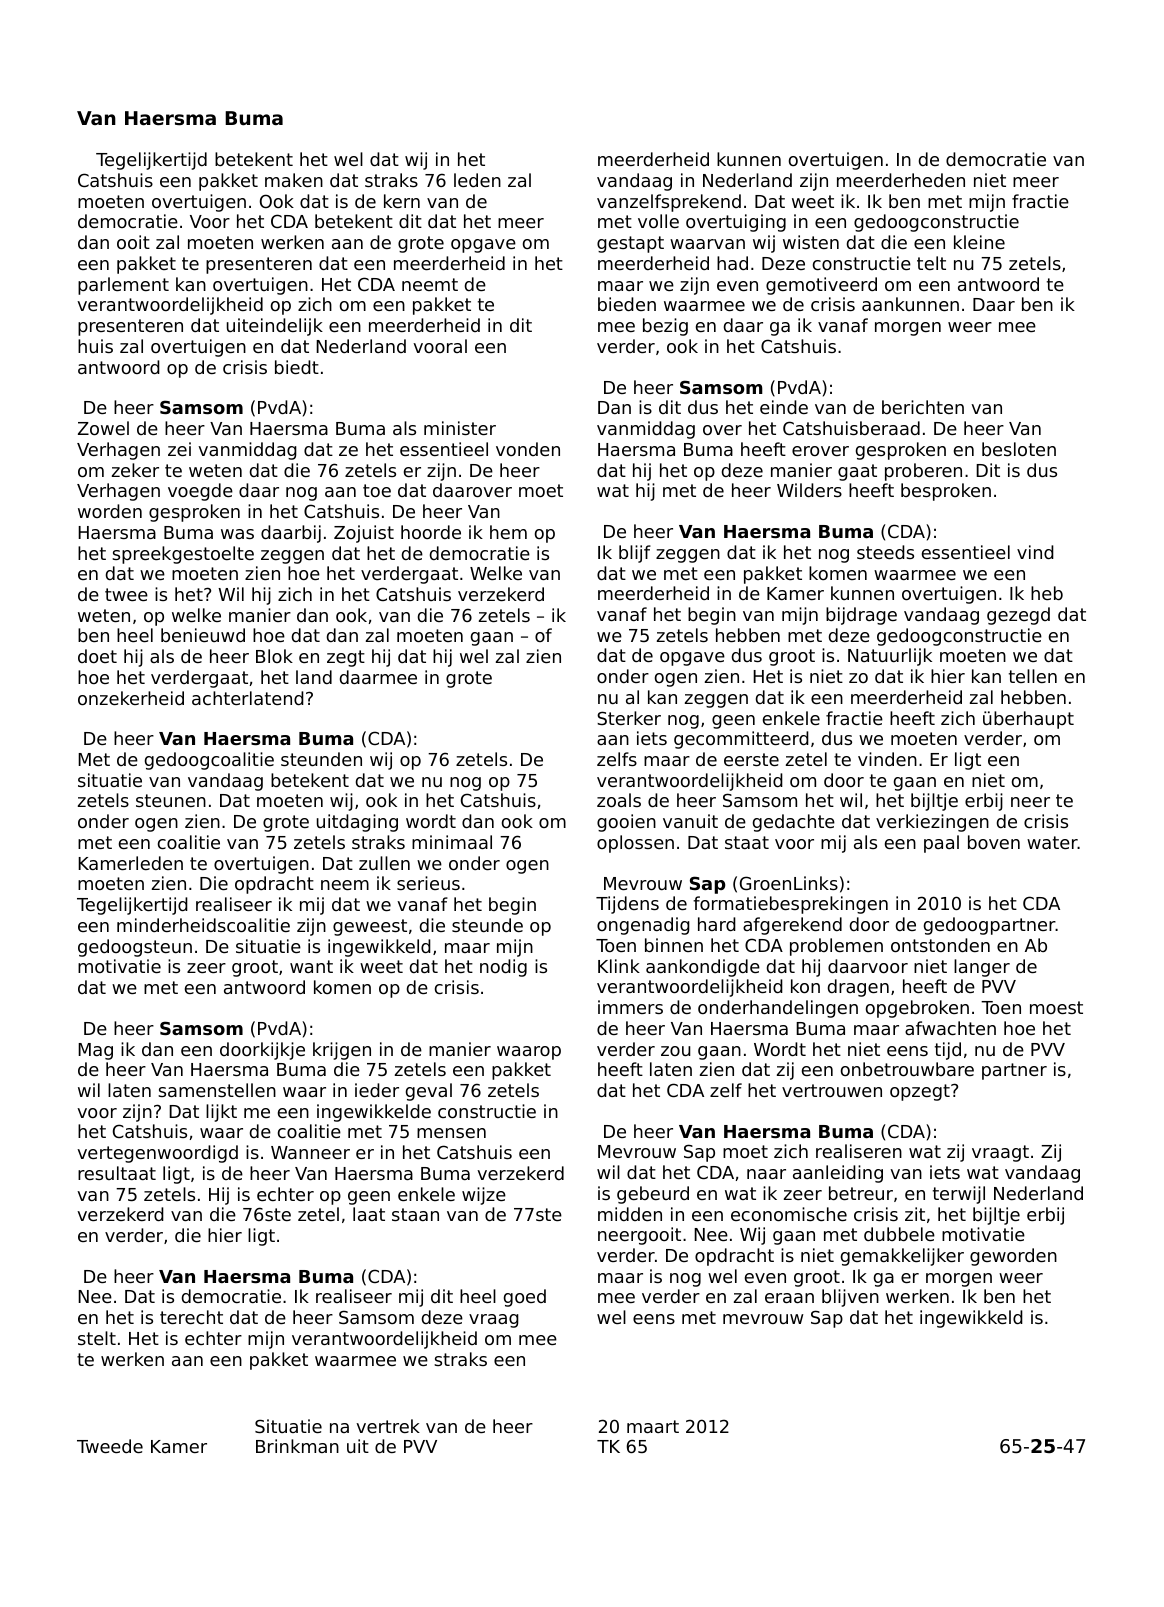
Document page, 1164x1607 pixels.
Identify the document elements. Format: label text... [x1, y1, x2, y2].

text Tegelijkertijd betekent het wel dat wij in het Catshuis een pakket maken dat straks 76 leden zal moeten overtuigen. Ook dat is de kern van de democratie. Voor het CDA betekent dit dat het meer dan ooit zal moeten werken aan de grote opgave om een pakket te presenteren dat een meerderheid in het parlement kan overtuigen. Het CDA neemt de verantwoordelijkheid op zich om een pakket te presenteren dat uiteindelijk een meerderheid in dit huis zal overtuigen en dat Nederland vooral een antwoord op de crisis biedt. [77, 150, 567, 378]
text De heer Samsom (PvdA): [596, 377, 1087, 398]
text Nee. Dat is democratie. Ik realiseer mij dit heel goed en het is terecht dat de heer Samsom deze vraag stelt. Het is echter mijn verantwoordelijkheid om mee te werken aan een pakket waarmee we straks een [77, 1287, 567, 1370]
text Zowel de heer Van Haersma Buma als minister Verhagen zei vanmiddag dat ze het essentieel vonden om zeker te weten dat die 76 zetels er zijn. De heer Verhagen voegde daar nog aan toe dat daarover moet worden gesproken in het Catshuis. De heer Van Haersma Buma was daarbij. Zojuist hoorde ik hem op het spreekgestoelte zeggen dat het de democratie is en dat we moeten zien hoe het verdergaat. Welke van de twee is het? Wil hij zich in het Catshuis verzekerd weten, op welke manier dan ook, van die 76 zetels – ik ben heel benieuwd hoe dat dan zal moeten gaan – of doet hij als de heer Blok en zegt hij dat hij wel zal zien hoe het verdergaat, het land daarmee in grote onzekerheid achterlatend? [77, 419, 567, 709]
text De heer Samsom (PvdA): [77, 1019, 567, 1039]
text De heer Van Haersma Buma (CDA): [77, 1267, 567, 1287]
text Mag ik dan een doorkijkje krijgen in de manier waarop de heer Van Haersma Buma die 75 zetels een pakket wil laten samenstellen waar in ieder geval 76 zetels voor zijn? Dat lijkt me een ingewikkelde constructie in het Catshuis, waar de coalitie met 75 mensen vertegenwoordigd is. Wanneer er in het Catshuis een resultaat ligt, is de heer Van Haersma Buma verzekerd van 75 zetels. Hij is echter op geen enkele wijze verzekerd van die 76ste zetel, laat staan van de 77ste en verder, die hier ligt. [77, 1039, 567, 1247]
text De heer Van Haersma Buma (CDA): [77, 729, 567, 750]
text Dan is dit dus het einde van de berichten van vanmiddag over het Catshuisberaad. De heer Van Haersma Buma heeft erover gesproken en besloten dat hij het op deze manier gaat proberen. Dit is dus wat hij met de heer Wilders heeft besproken. [596, 398, 1087, 502]
text De heer Van Haersma Buma (CDA): [596, 1122, 1087, 1142]
text Tijdens de formatiebesprekingen in 2010 is het CDA ongenadig hard afgerekend door de gedoogpartner. Toen binnen het CDA problemen ontstonden en Ab Klink aankondigde dat hij daarvoor niet langer de verantwoordelijkheid kon dragen, heeft de PVV immers de onderhandelingen opgebroken. Toen moest de heer Van Haersma Buma maar afwachten hoe het verder zou gaan. Wordt het niet eens tijd, nu de PVV heeft laten zien dat zij een onbetrouwbare partner is, dat het CDA zelf het vertrouwen opzegt? [596, 894, 1087, 1102]
text meerderheid kunnen overtuigen. In de democratie van vandaag in Nederland zijn meerderheden niet meer vanzelfsprekend. Dat weet ik. Ik ben met mijn fractie met volle overtuiging in een gedoogconstructie gestapt waarvan wij wisten dat die een kleine meerderheid had. Deze constructie telt nu 75 zetels, maar we zijn even gemotiveerd om een antwoord te bieden waarmee we de crisis aankunnen. Daar ben ik mee bezig en daar ga ik vanaf morgen weer mee verder, ook in het Catshuis. [596, 150, 1087, 357]
text De heer Van Haersma Buma (CDA): [596, 522, 1087, 543]
text Mevrouw Sap moet zich realiseren wat zij vraagt. Zij wil dat het CDA, naar aanleiding van iets wat vandaag is gebeurd en wat ik zeer betreur, en terwijl Nederland midden in een economische crisis zit, het bijltje erbij neergooit. Nee. Wij gaan met dubbele motivatie verder. De opdracht is niet gemakkelijker geworden maar is nog wel even groot. Ik ga er morgen weer mee verder en zal eraan blijven werken. Ik ben het wel eens met mevrouw Sap dat het ingewikkeld is. [596, 1142, 1087, 1329]
text Ik blijf zeggen dat ik het nog steeds essentieel vind dat we met een pakket komen waarmee we een meerderheid in de Kamer kunnen overtuigen. Ik heb vanaf het begin van mijn bijdrage vandaag gezegd dat we 75 zetels hebben met deze gedoogconstructie en dat de opgave dus groot is. Natuurlijk moeten we dat onder ogen zien. Het is niet zo dat ik hier kan tellen en nu al kan zeggen dat ik een meerderheid zal hebben. Sterker nog, geen enkele fractie heeft zich überhaupt aan iets gecommitteerd, dus we moeten verder, om zelfs maar de eerste zetel te vinden. Er ligt een verantwoordelijkheid om door te gaan en niet om, zoals de heer Samsom het wil, het bijltje erbij neer te gooien vanuit de gedachte dat verkiezingen de crisis oplossen. Dat staat voor mij als een paal boven water. [596, 543, 1087, 853]
text Mevrouw Sap (GroenLinks): [596, 873, 1087, 894]
text De heer Samsom (PvdA): [77, 398, 567, 419]
text Met de gedoogcoalitie steunden wij op 76 zetels. De situatie van vandaag betekent dat we nu nog op 75 zetels steunen. Dat moeten wij, ook in het Catshuis, onder ogen zien. De grote uitdaging wordt dan ook om met een coalitie van 75 zetels straks minimaal 76 Kamerleden te overtuigen. Dat zullen we onder ogen moeten zien. Die opdracht neem ik serieus. Tegelijkertijd realiseer ik mij dat we vanaf het begin een minderheidscoalitie zijn geweest, die steunde op gedoogsteun. De situatie is ingewikkeld, maar mijn motivatie is zeer groot, want ik weet dat het nodig is dat we met een antwoord komen op de crisis. [77, 750, 567, 999]
